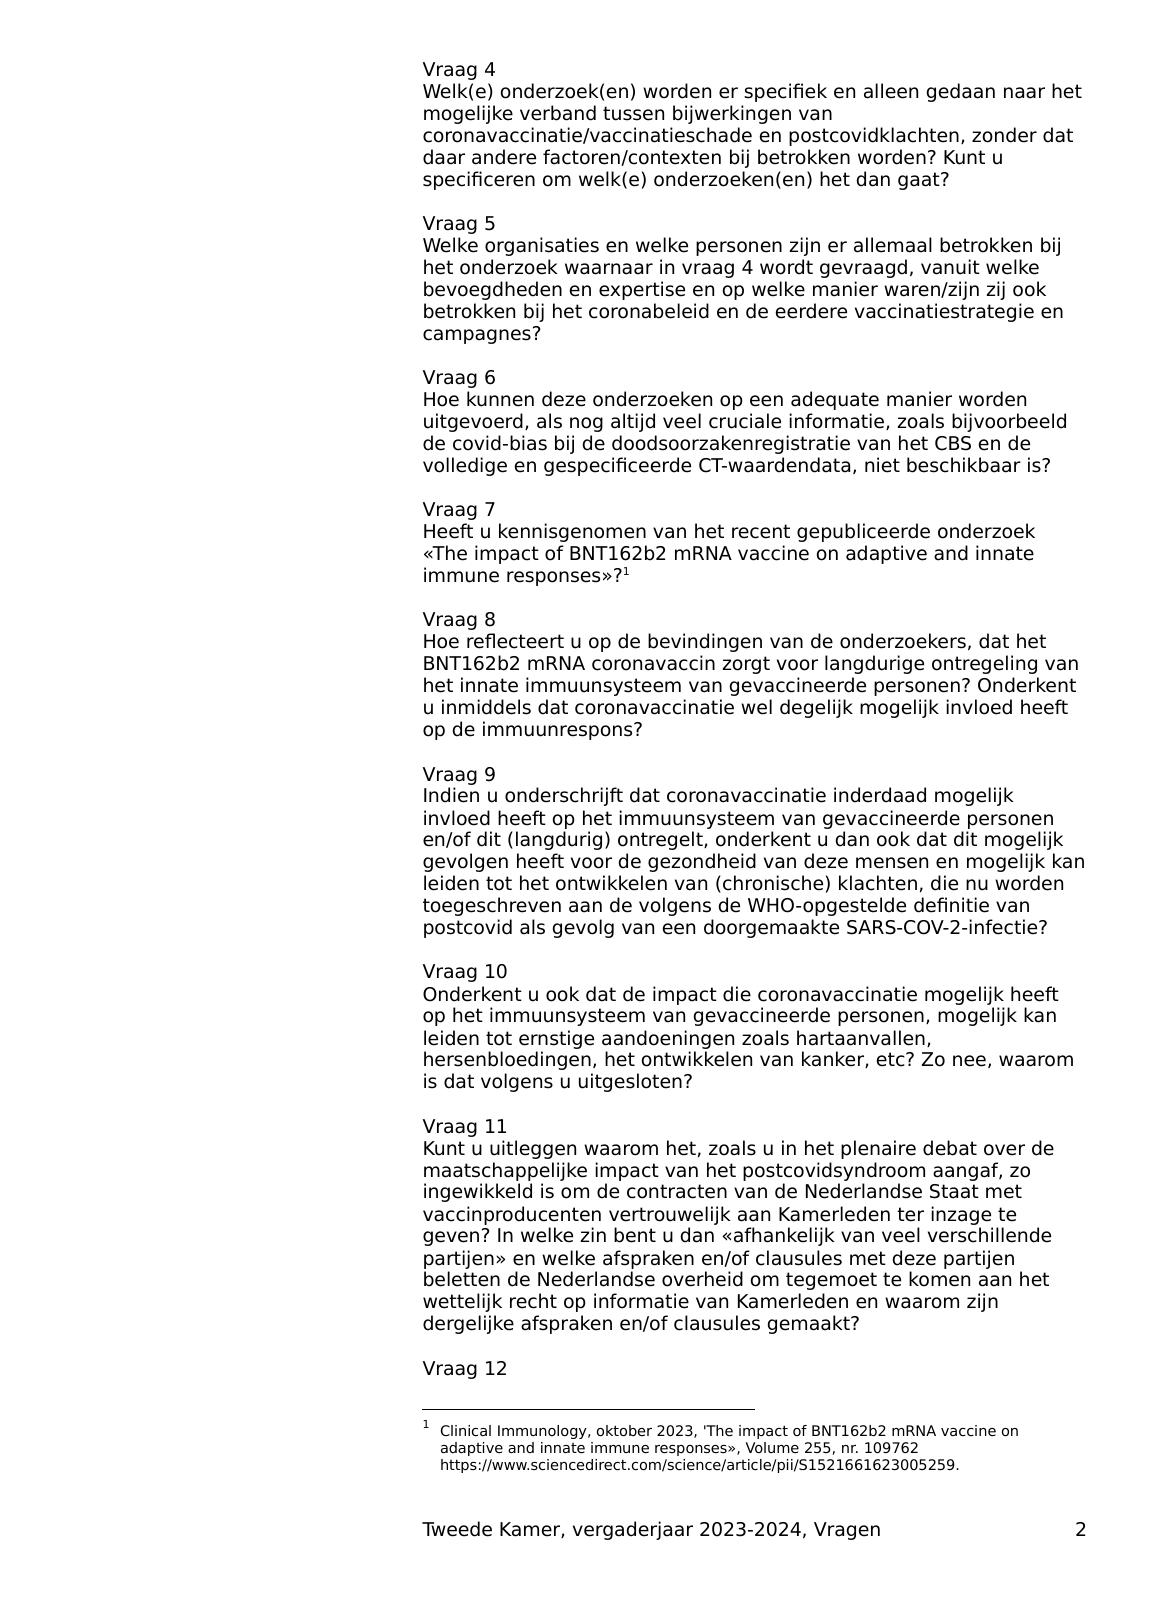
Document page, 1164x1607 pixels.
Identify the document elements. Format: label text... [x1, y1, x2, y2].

text Vraag 8 [422, 609, 1087, 631]
text Vraag 11 [422, 1116, 1087, 1137]
text Vraag 7 [422, 499, 1087, 521]
text Indien u onderschrijft dat coronavaccinatie inderdaad mogelijk invloed heeft op het immuunsysteem van gevaccineerde personen en/of dit (langdurig) ontregelt, onderkent u dan ook dat dit mogelijk gevolgen heeft voor de gezondheid van deze mensen en mogelijk kan leiden tot het ontwikkelen van (chronische) klachten, die nu worden toegeschreven aan de volgens de WHO-opgestelde definitie van postcovid als gevolg van een doorgemaakte SARS-COV-2-infectie? [422, 785, 1087, 939]
text Vraag 12 [422, 1357, 1087, 1379]
text Clinical Immunology, oktober 2023, 'The impact of BNT162b2 mRNA vaccine on adaptive and innate immune responses», Volume 255, nr. 109762 https://www.sciencedirect.com/science/article/pii/S1521661623005259. [422, 1418, 1087, 1474]
text Vraag 9 [422, 763, 1087, 785]
text Welke organisaties en welke personen zijn er allemaal betrokken bij het onderzoek waarnaar in vraag 4 wordt gevraagd, vanuit welke bevoegdheden en expertise en op welke manier waren/zijn zij ook betrokken bij het coronabeleid en de eerdere vaccinatiestrategie en campagnes? [422, 235, 1087, 345]
text Vraag 5 [422, 213, 1087, 235]
text Heeft u kennisgenomen van het recent gepubliceerde onderzoek «The impact of BNT162b2 mRNA vaccine on adaptive and innate immune responses»? [422, 521, 1087, 587]
text Vraag 6 [422, 367, 1087, 389]
text Vraag 10 [422, 961, 1087, 983]
text Kunt u uitleggen waarom het, zoals u in het plenaire debat over de maatschappelijke impact van het postcovidsyndroom aangaf, zo ingewikkeld is om de contracten van de Nederlandse Staat met vaccinproducenten vertrouwelijk aan Kamerleden ter inzage te geven? In welke zin bent u dan «afhankelijk van veel verschillende partijen» en welke afspraken en/of clausules met deze partijen beletten de Nederlandse overheid om tegemoet te komen aan het wettelijk recht op informatie van Kamerleden en waarom zijn dergelijke afspraken en/of clausules gemaakt? [422, 1137, 1087, 1335]
text Onderkent u ook dat de impact die coronavaccinatie mogelijk heeft op het immuunsysteem van gevaccineerde personen, mogelijk kan leiden tot ernstige aandoeningen zoals hartaanvallen, hersenbloedingen, het ontwikkelen van kanker, etc? Zo nee, waarom is dat volgens u uitgesloten? [422, 983, 1087, 1093]
text Hoe kunnen deze onderzoeken op een adequate manier worden uitgevoerd, als nog altijd veel cruciale informatie, zoals bijvoorbeeld de covid-bias bij de doodsoorzakenregistratie van het CBS en de volledige en gespecificeerde CT-waardendata, niet beschikbaar is? [422, 389, 1087, 477]
text Welk(e) onderzoek(en) worden er specifiek en alleen gedaan naar het mogelijke verband tussen bijwerkingen van coronavaccinatie/vaccinatieschade en postcovidklachten, zonder dat daar andere factoren/contexten bij betrokken worden? Kunt u specificeren om welk(e) onderzoeken(en) het dan gaat? [422, 81, 1087, 191]
text Hoe reflecteert u op de bevindingen van de onderzoekers, dat het BNT162b2 mRNA coronavaccin zorgt voor langdurige ontregeling van het innate immuunsysteem van gevaccineerde personen? Onderkent u inmiddels dat coronavaccinatie wel degelijk mogelijk invloed heeft op de immuunrespons? [422, 631, 1087, 741]
text Vraag 4 [422, 59, 1087, 81]
